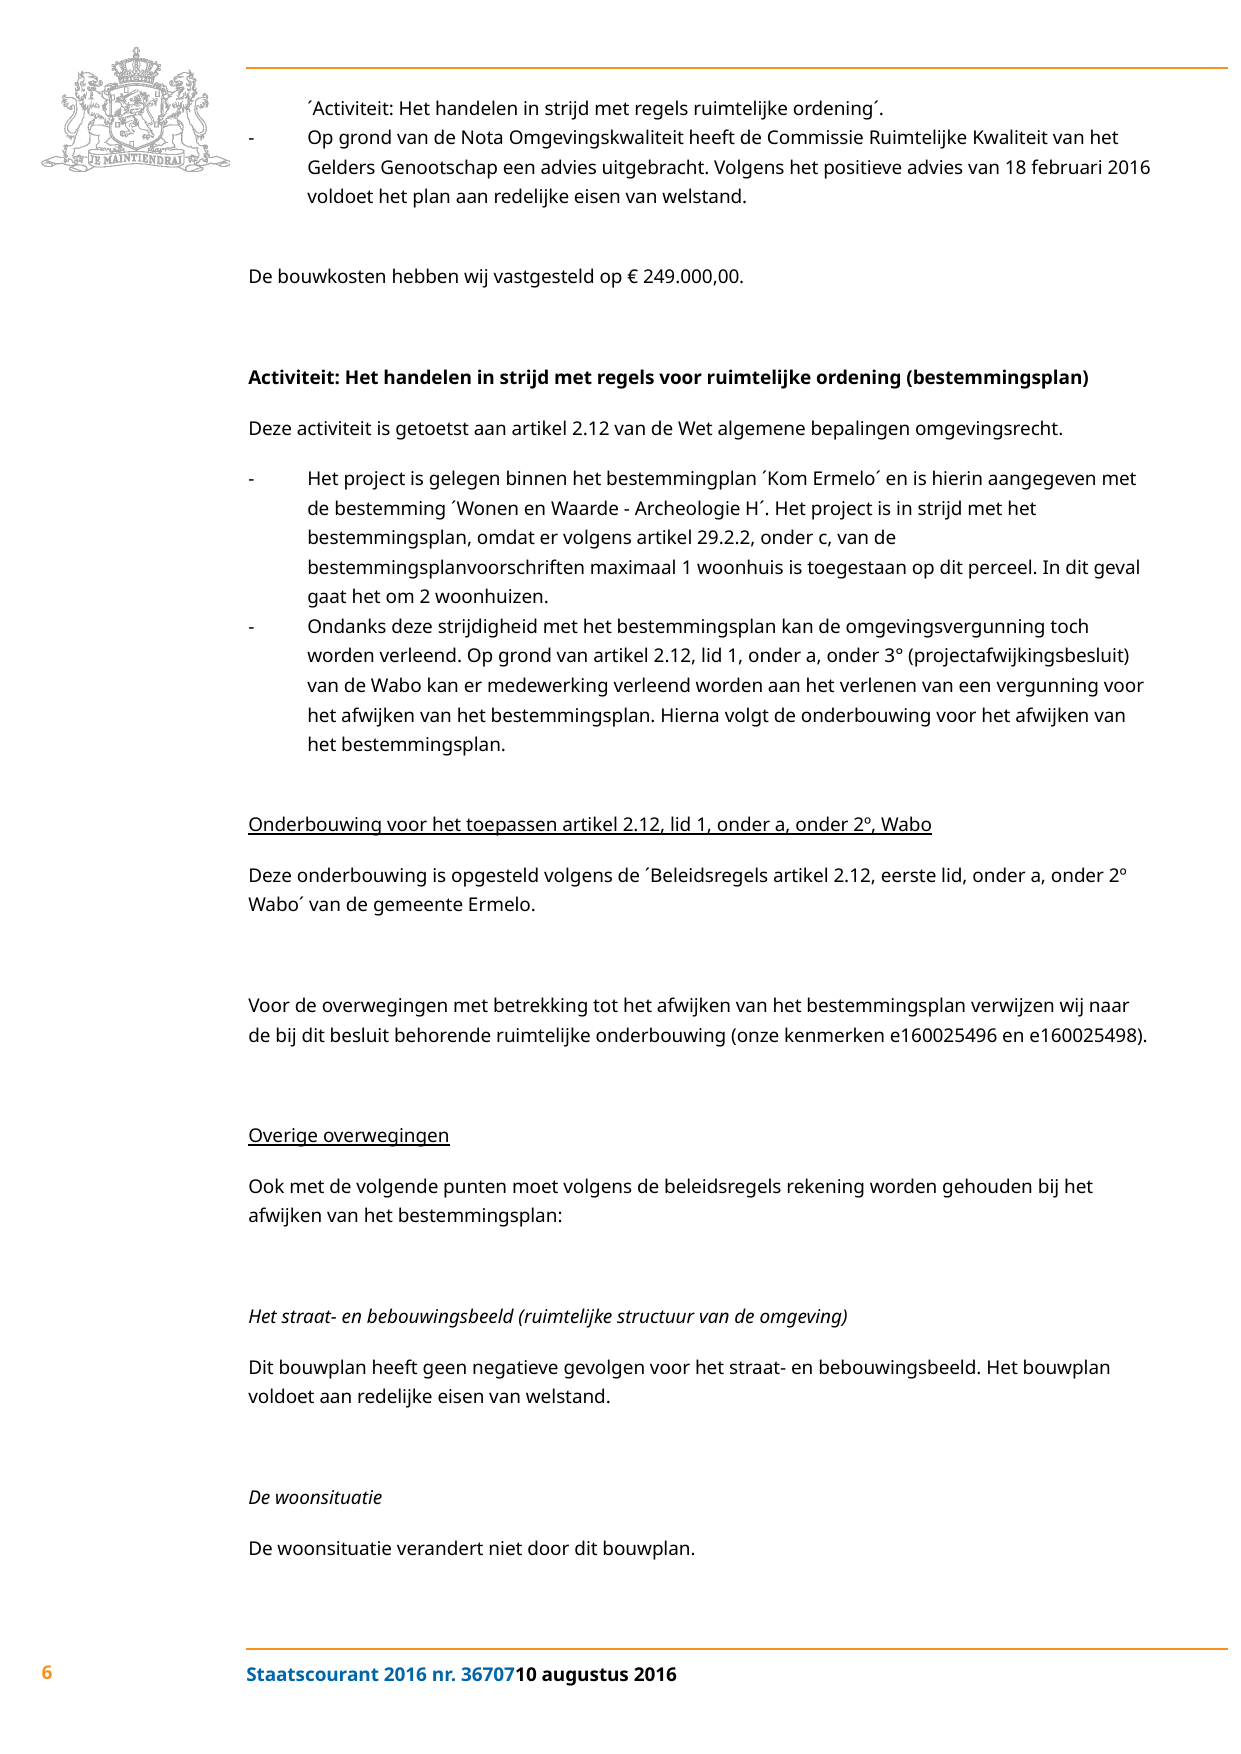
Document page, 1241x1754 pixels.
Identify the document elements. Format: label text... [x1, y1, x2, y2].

text Deze onderbouwing is opgesteld volgens de ´Beleidsregels artikel 2.12, eerste lid, onder a, onder 2º Wabo´ van de gemeente Ermelo. [248, 862, 1152, 917]
text Ook met de volgende punten moet volgens de beleidsregels rekening worden gehouden bij het afwijken van het bestemmingsplan: [248, 1173, 1152, 1228]
list Op grond van de Nota Omgevingskwaliteit heeft de Commissie Ruimtelijke Kwaliteit van het Gelders Genootschap een advies uitgebracht. Volgens het positieve advies van 18 februari 2016 voldoet het plan aan redelijke eisen van welstand. [248, 124, 1152, 209]
text Dit bouwplan heeft geen negatieve gevolgen voor het straat- en bebouwingsbeeld. Het bouwplan voldoet aan redelijke eisen van welstand. [248, 1354, 1152, 1409]
list Het project is gelegen binnen het bestemmingplan ´Kom Ermelo´ en is hierin aangegeven met de bestemming ´Wonen en Waarde - Archeologie H´. Het project is in strijd met het bestemmingsplan, omdat er volgens artikel 29.2.2, onder c, van de bestemmingsplanvoorschriften maximaal 1 woonhuis is toegestaan op dit perceel. In dit geval gaat het om 2 woonhuizen. [248, 465, 1152, 609]
picture [41, 47, 231, 172]
text Activiteit: Het handelen in strijd met regels voor ruimtelijke ordening (bestemmingsplan) [248, 364, 1152, 390]
text Het straat- en bebouwingsbeeld (ruimtelijke structuur van de omgeving) [248, 1303, 1152, 1329]
list ´Activiteit: Het handelen in strijd met regels ruimtelijke ordening´. [248, 95, 1152, 121]
text Overige overwegingen [248, 1123, 1152, 1148]
text Deze activiteit is getoetst aan artikel 2.12 van de Wet algemene bepalingen omgevingsrecht. [248, 415, 1152, 441]
text Voor de overwegingen met betrekking tot het afwijken van het bestemmingsplan verwijzen wij naar de bij dit besluit behorende ruimtelijke onderbouwing (onze kenmerken e160025496 en e160025498). [248, 992, 1152, 1048]
text De woonsituatie verandert niet door dit bouwplan. [248, 1535, 1152, 1561]
text De woonsituatie [248, 1484, 1152, 1510]
text Onderbouwing voor het toepassen artikel 2.12, lid 1, onder a, onder 2º, Wabo [248, 811, 1152, 837]
list Ondanks deze strijdigheid met het bestemmingsplan kan de omgevingsvergunning toch worden verleend. Op grond van artikel 2.12, lid 1, onder a, onder 3° (projectafwijkingsbesluit) van de Wabo kan er medewerking verleend worden aan het verlenen van een vergunning voor het afwijken van het bestemmingsplan. Hierna volgt de onderbouwing voor het afwijken van het bestemmingsplan. [248, 613, 1152, 757]
text De bouwkosten hebben wij vastgesteld op € 249.000,00. [248, 263, 1152, 289]
